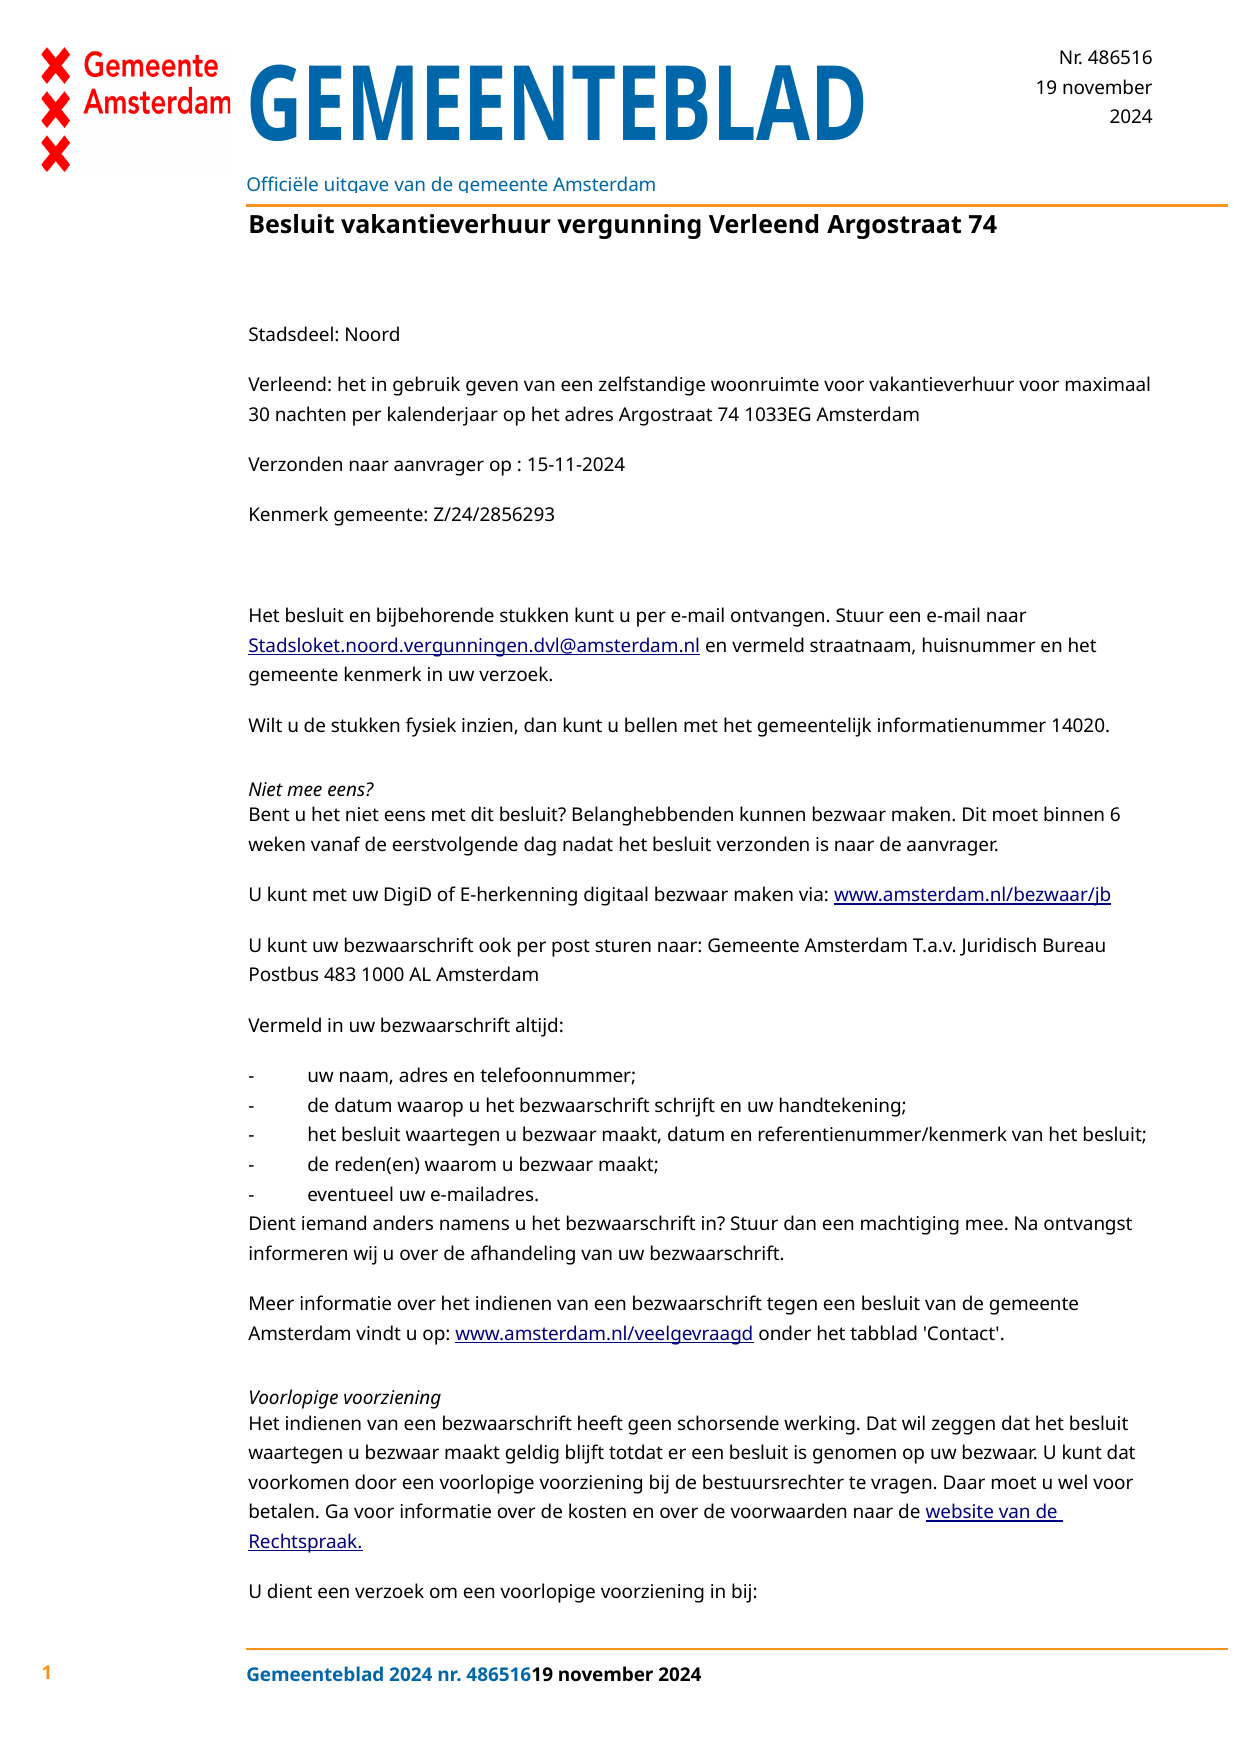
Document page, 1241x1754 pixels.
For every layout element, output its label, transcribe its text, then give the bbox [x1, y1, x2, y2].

text Wilt u de stukken fysiek inzien, dan kunt u bellen met het gemeentelijk informatienummer 14020. [248, 712, 1152, 738]
text Niet mee eens? [248, 776, 1152, 802]
list eventueel uw e-mailadres. [248, 1181, 1152, 1207]
text Bent u het niet eens met dit besluit? Belanghebbenden kunnen bezwaar maken. Dit moet binnen 6 weken vanaf de eerstvolgende dag nadat het besluit verzonden is naar de aanvrager. [248, 802, 1152, 857]
text Stadsdeel: Noord [248, 321, 1152, 346]
text Het besluit en bijbehorende stukken kunt u per e-mail ontvangen. Stuur een e-mail naar Stadsloket.noord.vergunningen.dvl@amsterdam.nl en vermeld straatnaam, huisnummer en het gemeente kenmerk in uw verzoek. [248, 602, 1152, 687]
list de reden(en) waarom u bezwaar maakt; [248, 1151, 1152, 1177]
list uw naam, adres en telefoonnummer; [248, 1062, 1152, 1088]
text Verzonden naar aanvrager op : 15-11-2024 [248, 451, 1152, 477]
text U dient een verzoek om een voorlopige voorziening in bij: [248, 1578, 1152, 1604]
text U kunt met uw DigiD of E-herkenning digitaal bezwaar maken via: www.amsterdam.nl/bezwaar/jb [248, 882, 1152, 907]
text Meer informatie over het indienen van een bezwaarschrift tegen een besluit van de gemeente Amsterdam vindt u op: www.amsterdam.nl/veelgevraagd onder het tabblad 'Contact'. [248, 1290, 1152, 1346]
picture [41, 47, 231, 172]
text Vermeld in uw bezwaarschrift altijd: [248, 1012, 1152, 1038]
text Het indienen van een bezwaarschrift heeft geen schorsende werking. Dat wil zeggen dat het besluit waartegen u bezwaar maakt geldig blijft totdat er een besluit is genomen op uw bezwaar. U kunt dat voorkomen door een voorlopige voorziening bij de bestuursrechter te vragen. Daar moet u wel voor betalen. Ga voor informatie over de kosten en over de voorwaarden naar de website van de Rechtspraak. [248, 1410, 1152, 1554]
text U kunt uw bezwaarschrift ook per post sturen naar: Gemeente Amsterdam T.a.v. Juridisch Bureau Postbus 483 1000 AL Amsterdam [248, 932, 1152, 987]
list de datum waarop u het bezwaarschrift schrijft en uw handtekening; [248, 1092, 1152, 1118]
text Verleend: het in gebruik geven van een zelfstandige woonruimte voor vakantieverhuur voor maximaal 30 nachten per kalenderjaar op het adres Argostraat 74 1033EG Amsterdam [248, 371, 1152, 426]
text Voorlopige voorziening [248, 1384, 1152, 1410]
text Besluit vakantieverhuur vergunning Verleend Argostraat 74 [248, 207, 1152, 241]
list het besluit waartegen u bezwaar maakt, datum en referentienummer/kenmerk van het besluit; [248, 1122, 1152, 1147]
text Kenmerk gemeente: Z/24/2856293 [248, 502, 1152, 527]
text Dient iemand anders namens u het bezwaarschrift in? Stuur dan een machtiging mee. Na ontvangst informeren wij u over de afhandeling van uw bezwaarschrift. [248, 1210, 1152, 1266]
